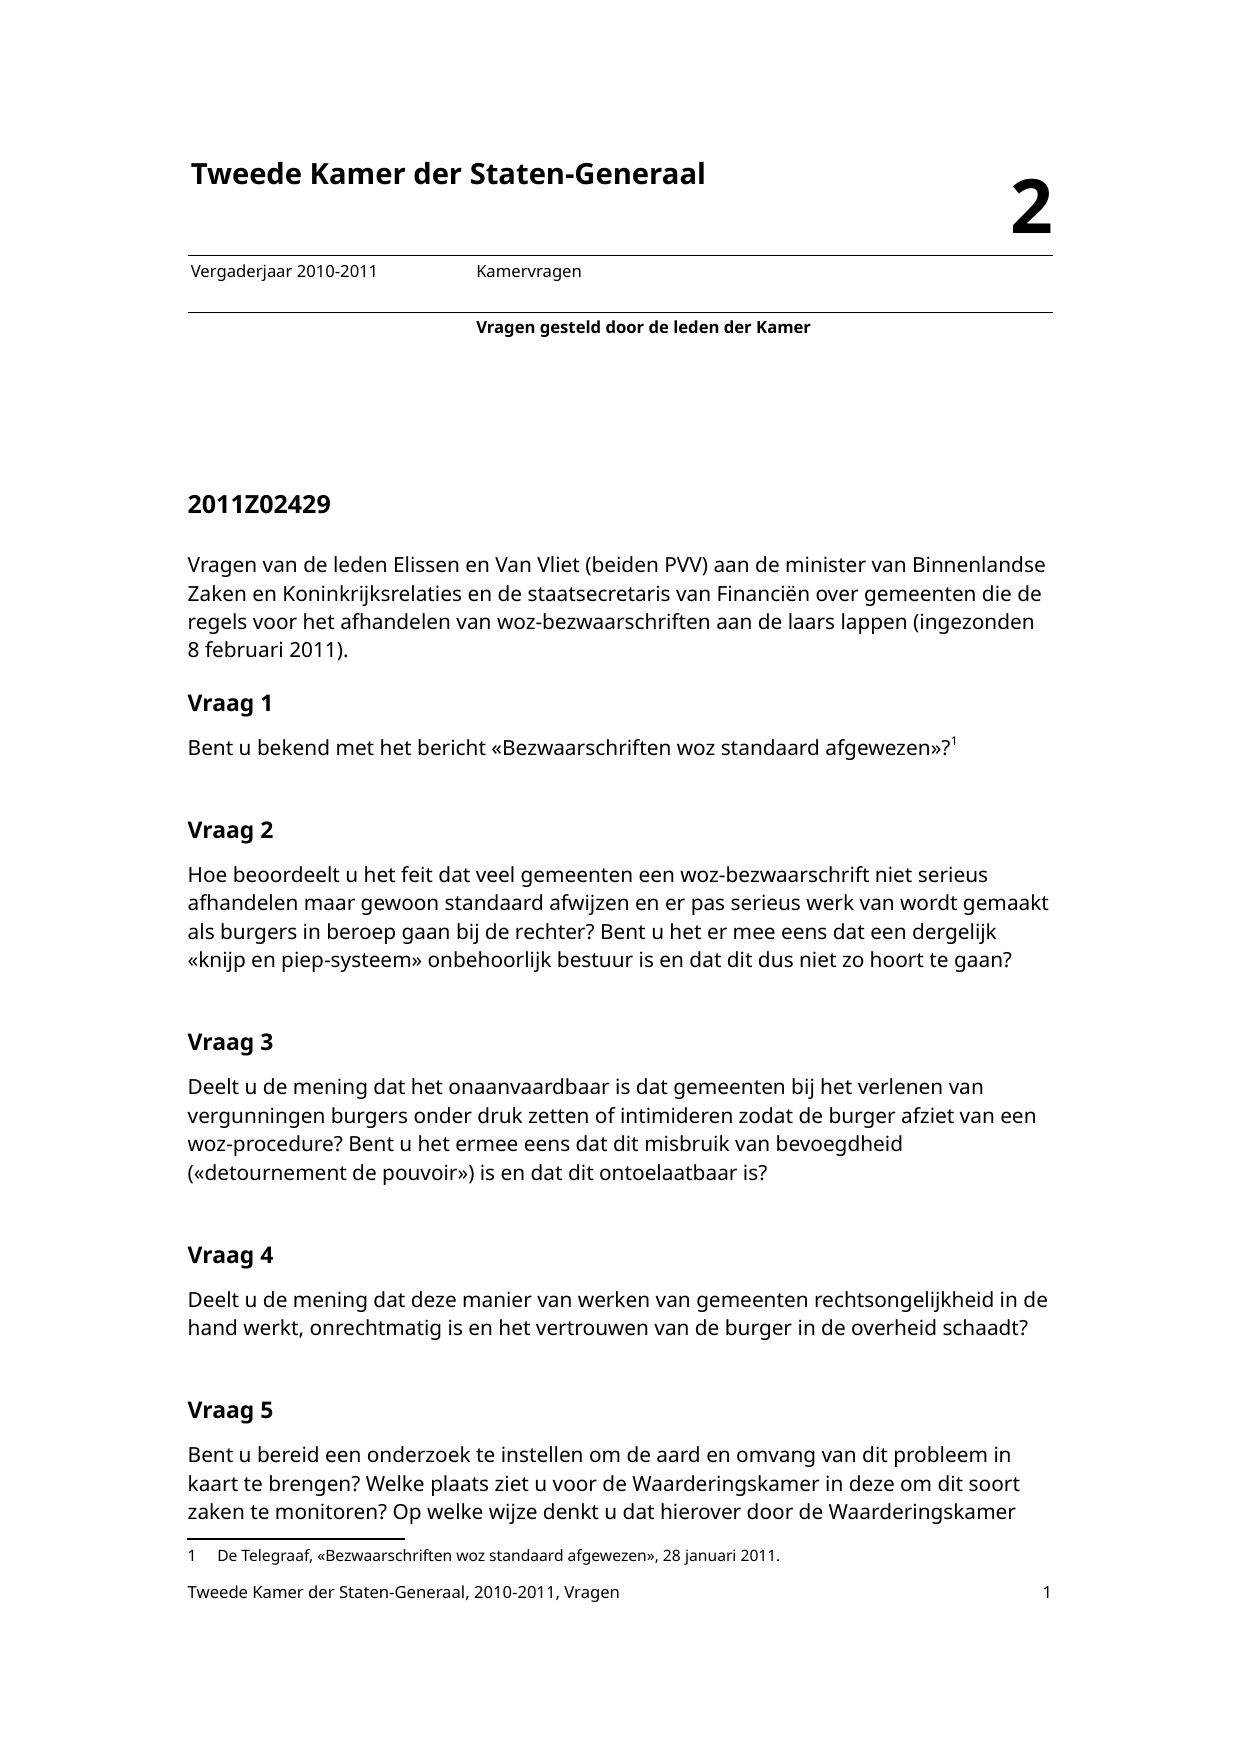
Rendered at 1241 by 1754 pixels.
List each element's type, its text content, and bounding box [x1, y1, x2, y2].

subtitle Vraag 1 [187, 687, 1053, 718]
text 2011Z02429 [187, 487, 1053, 521]
text Deelt u de mening dat het onaanvaardbaar is dat gemeenten bij het verlenen van vergunningen burgers onder druk zetten of intimideren zodat de burger afziet van een woz-procedure? Bent u het ermee eens dat dit misbruik van bevoegdheid («detournement de pouvoir») is en dat dit ontoelaatbaar is? [187, 1072, 1053, 1186]
subtitle Vraag 2 [187, 814, 1053, 845]
text Vragen van de leden Elissen en Van Vliet (beiden PVV) aan de minister van Binnenlandse Zaken en Koninkrijksrelaties en de staatsecretaris van Financiën over gemeenten die de regels voor het afhandelen van woz-bezwaarschriften aan de laars lappen (ingezonden 8 februari 2011). [187, 550, 1053, 664]
table_cell Kamervragen [473, 256, 1053, 312]
subtitle Vraag 4 [187, 1239, 1053, 1270]
table_header Tweede Kamer der Staten-Generaal [188, 150, 879, 255]
subtitle Vraag 3 [187, 1026, 1053, 1057]
table_cell Vergaderjaar 2010-2011 [188, 256, 473, 312]
table_cell Vragen gesteld door de leden der Kamer [473, 313, 1053, 339]
table_cell [188, 313, 473, 339]
text Deelt u de mening dat deze manier van werken van gemeenten rechtsongelijkheid in de hand werkt, onrechtmatig is en het vertrouwen van de burger in de overheid schaadt? [187, 1285, 1053, 1342]
text Bent u bereid een onderzoek te instellen om de aard en omvang van dit probleem in kaart te brengen? Welke plaats ziet u voor de Waarderingskamer in deze om dit soort zaken te monitoren? Op welke wijze denkt u dat hierover door de Waarderingskamer [187, 1441, 1053, 1526]
table_header 2 [880, 150, 1053, 255]
text De Telegraaf, «Bezwaarschriften woz standaard afgewezen», 28 januari 2011. [187, 1538, 1053, 1566]
text Bent u bekend met het bericht «Bezwaarschriften woz standaard afgewezen»? [187, 733, 1053, 761]
subtitle Vraag 5 [187, 1394, 1053, 1426]
text Hoe beoordeelt u het feit dat veel gemeenten een woz-bezwaarschrift niet serieus afhandelen maar gewoon standaard afwijzen en er pas serieus werk van wordt gemaakt als burgers in beroep gaan bij de rechter? Bent u het er mee eens dat een dergelijk «knijp en piep-systeem» onbehoorlijk bestuur is en dat dit dus niet zo hoort te gaan? [187, 860, 1053, 974]
